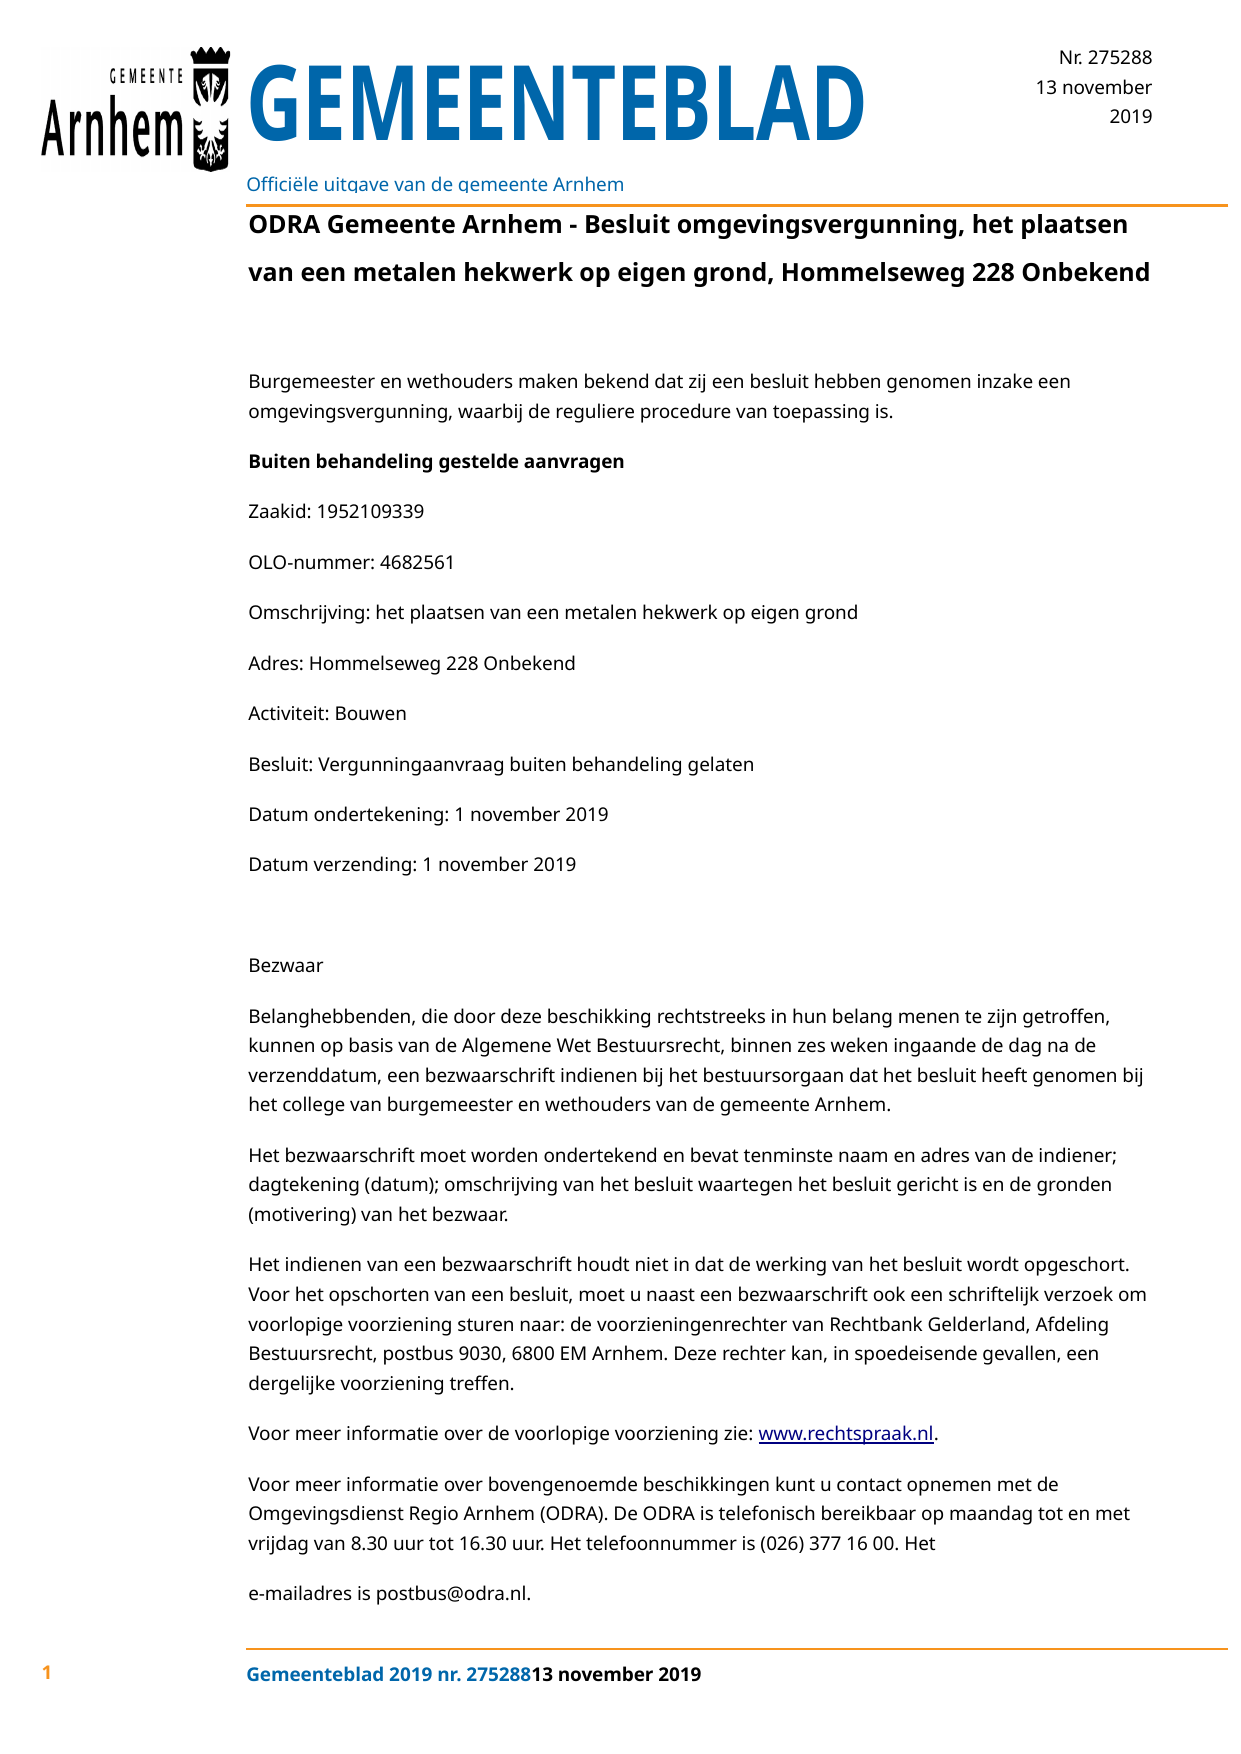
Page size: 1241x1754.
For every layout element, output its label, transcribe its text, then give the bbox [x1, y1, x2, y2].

text Het indienen van een bezwaarschrift houdt niet in dat de werking van het besluit wordt opgeschort. Voor het opschorten van een besluit, moet u naast een bezwaarschrift ook een schriftelijk verzoek om voorlopige voorziening sturen naar: de voorzieningenrechter van Rechtbank Gelderland, Afdeling Bestuursrecht, postbus 9030, 6800 EM Arnhem. Deze rechter kan, in spoedeisende gevallen, een dergelijke voorziening treffen. [248, 1252, 1152, 1396]
text Activiteit: Bouwen [248, 700, 1152, 726]
text Omschrijving: het plaatsen van een metalen hekwerk op eigen grond [248, 599, 1152, 625]
text Buiten behandeling gestelde aanvragen [248, 448, 1152, 474]
text Burgemeester en wethouders maken bekend dat zij een besluit hebben genomen inzake een omgevingsvergunning, waarbij de reguliere procedure van toepassing is. [248, 368, 1152, 424]
picture [41, 47, 231, 172]
text ODRA Gemeente Arnhem - Besluit omgevingsvergunning, het plaatsen van een metalen hekwerk op eigen grond, Hommelseweg 228 Onbekend [248, 207, 1152, 288]
text Voor meer informatie over bovengenoemde beschikkingen kunt u contact opnemen met de Omgevingsdienst Regio Arnhem (ODRA). De ODRA is telefonisch bereikbaar op maandag tot en met vrijdag van 8.30 uur tot 16.30 uur. Het telefoonnummer is (026) 377 16 00. Het [248, 1471, 1152, 1556]
text Besluit: Vergunningaanvraag buiten behandeling gelaten [248, 751, 1152, 777]
text Adres: Hommelseweg 228 Onbekend [248, 650, 1152, 676]
text OLO-nummer: 4682561 [248, 549, 1152, 575]
text Datum ondertekening: 1 november 2019 [248, 801, 1152, 827]
text Datum verzending: 1 november 2019 [248, 852, 1152, 877]
text Bezwaar [248, 952, 1152, 978]
text Het bezwaarschrift moet worden ondertekend en bevat tenminste naam en adres van de indiener; dagtekening (datum); omschrijving van het besluit waartegen het besluit gericht is en de gronden (motivering) van het bezwaar. [248, 1142, 1152, 1227]
text Belanghebbenden, die door deze beschikking rechtstreeks in hun belang menen te zijn getroffen, kunnen op basis van de Algemene Wet Bestuursrecht, binnen zes weken ingaande de dag na de verzenddatum, een bezwaarschrift indienen bij het bestuursorgaan dat het besluit heeft genomen bij het college van burgemeester en wethouders van de gemeente Arnhem. [248, 1003, 1152, 1117]
text Zaakid: 1952109339 [248, 499, 1152, 524]
text Voor meer informatie over de voorlopige voorziening zie: www.rechtspraak.nl. [248, 1420, 1152, 1446]
text e-mailadres is postbus@odra.nl. [248, 1580, 1152, 1606]
